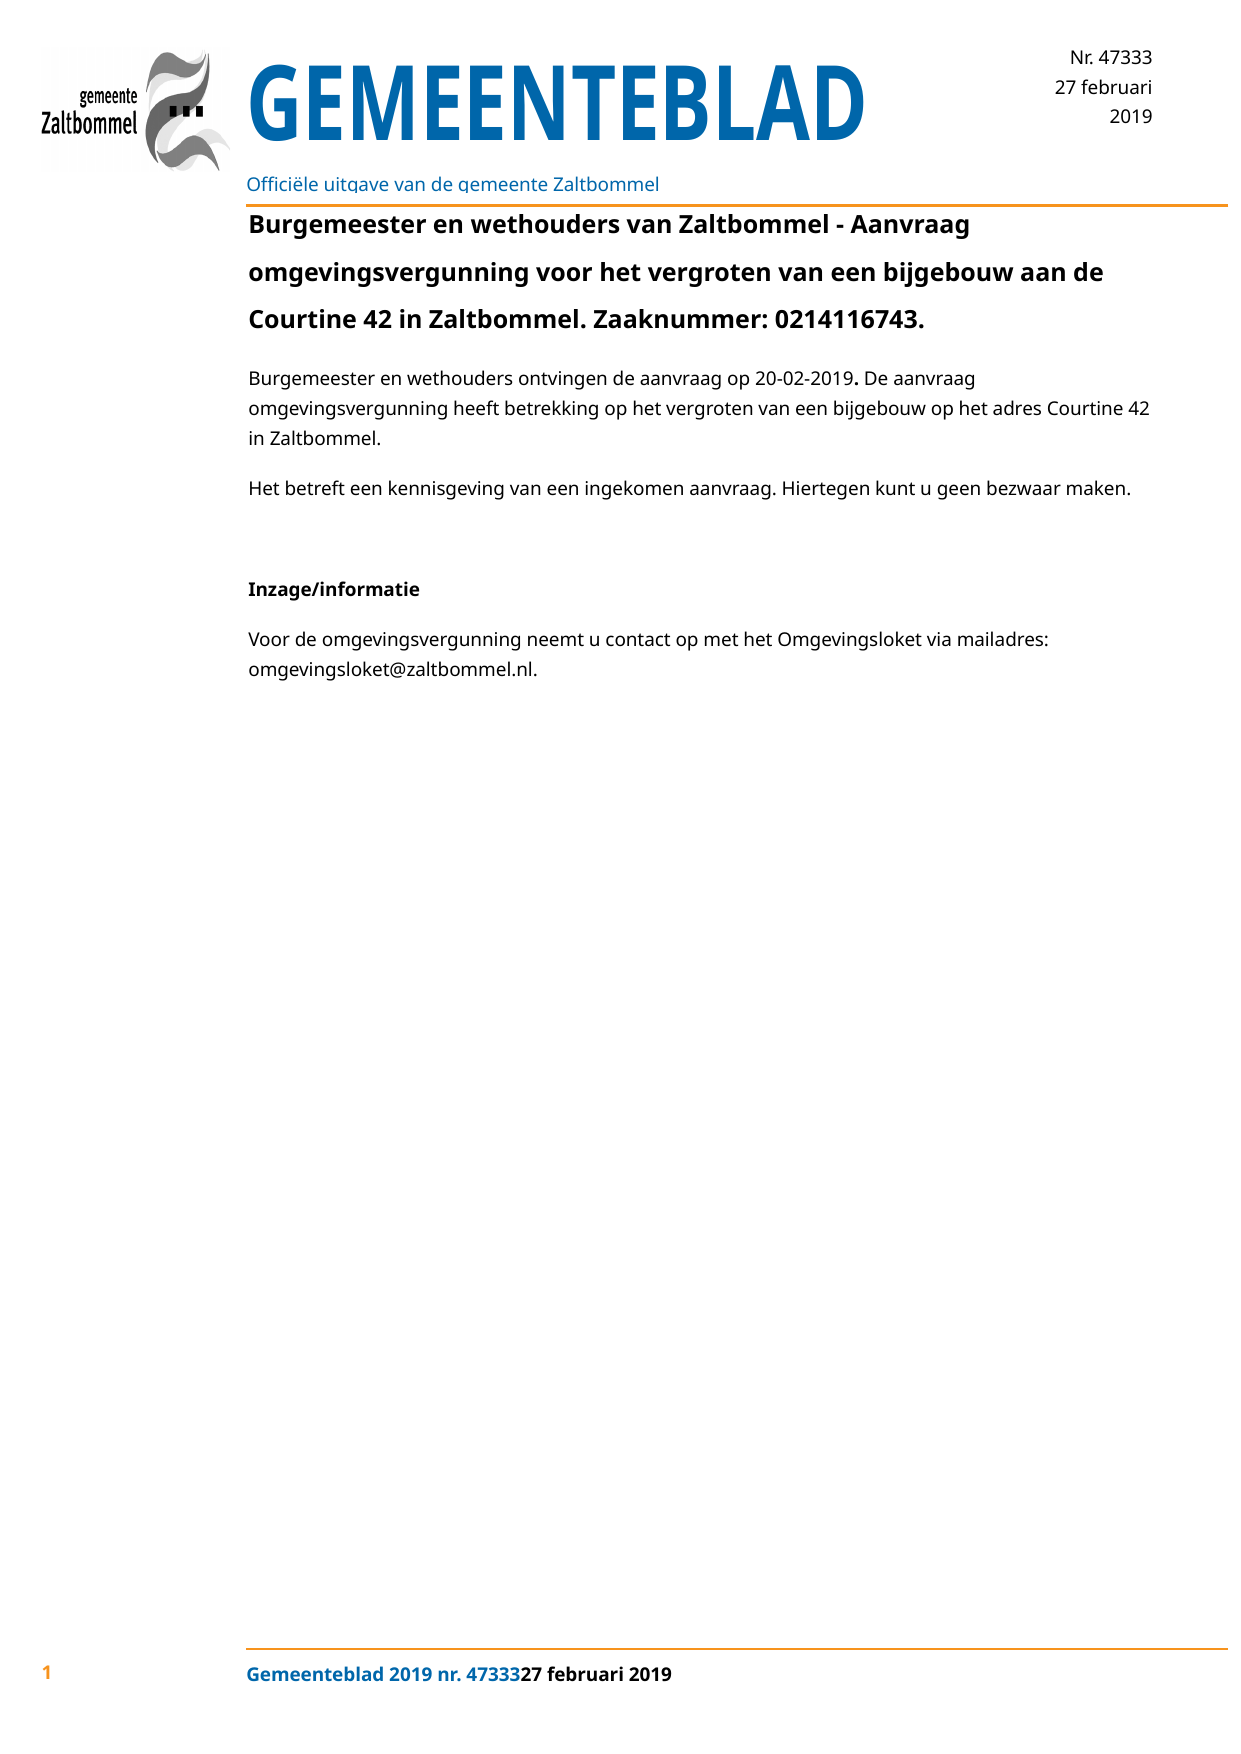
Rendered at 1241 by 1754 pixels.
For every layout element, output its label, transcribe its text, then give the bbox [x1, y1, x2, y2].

text Burgemeester en wethouders van Zaltbommel - Aanvraag omgevingsvergunning voor het vergroten van een bijgebouw aan de Courtine 42 in Zaltbommel. Zaaknummer: 0214116743. [248, 207, 1152, 336]
text Voor de omgevingsvergunning neemt u contact op met het Omgevingsloket via mailadres: omgevingsloket@zaltbommel.nl. [248, 626, 1152, 682]
picture [41, 47, 231, 172]
text Inzage/informatie [248, 576, 1152, 602]
text Burgemeester en wethouders ontvingen de aanvraag op 20-02-2019. De aanvraag omgevingsvergunning heeft betrekking op het vergroten van een bijgebouw op het adres Courtine 42 in Zaltbommel. [248, 366, 1152, 450]
text Het betreft een kennisgeving van een ingekomen aanvraag. Hiertegen kunt u geen bezwaar maken. [248, 475, 1152, 501]
